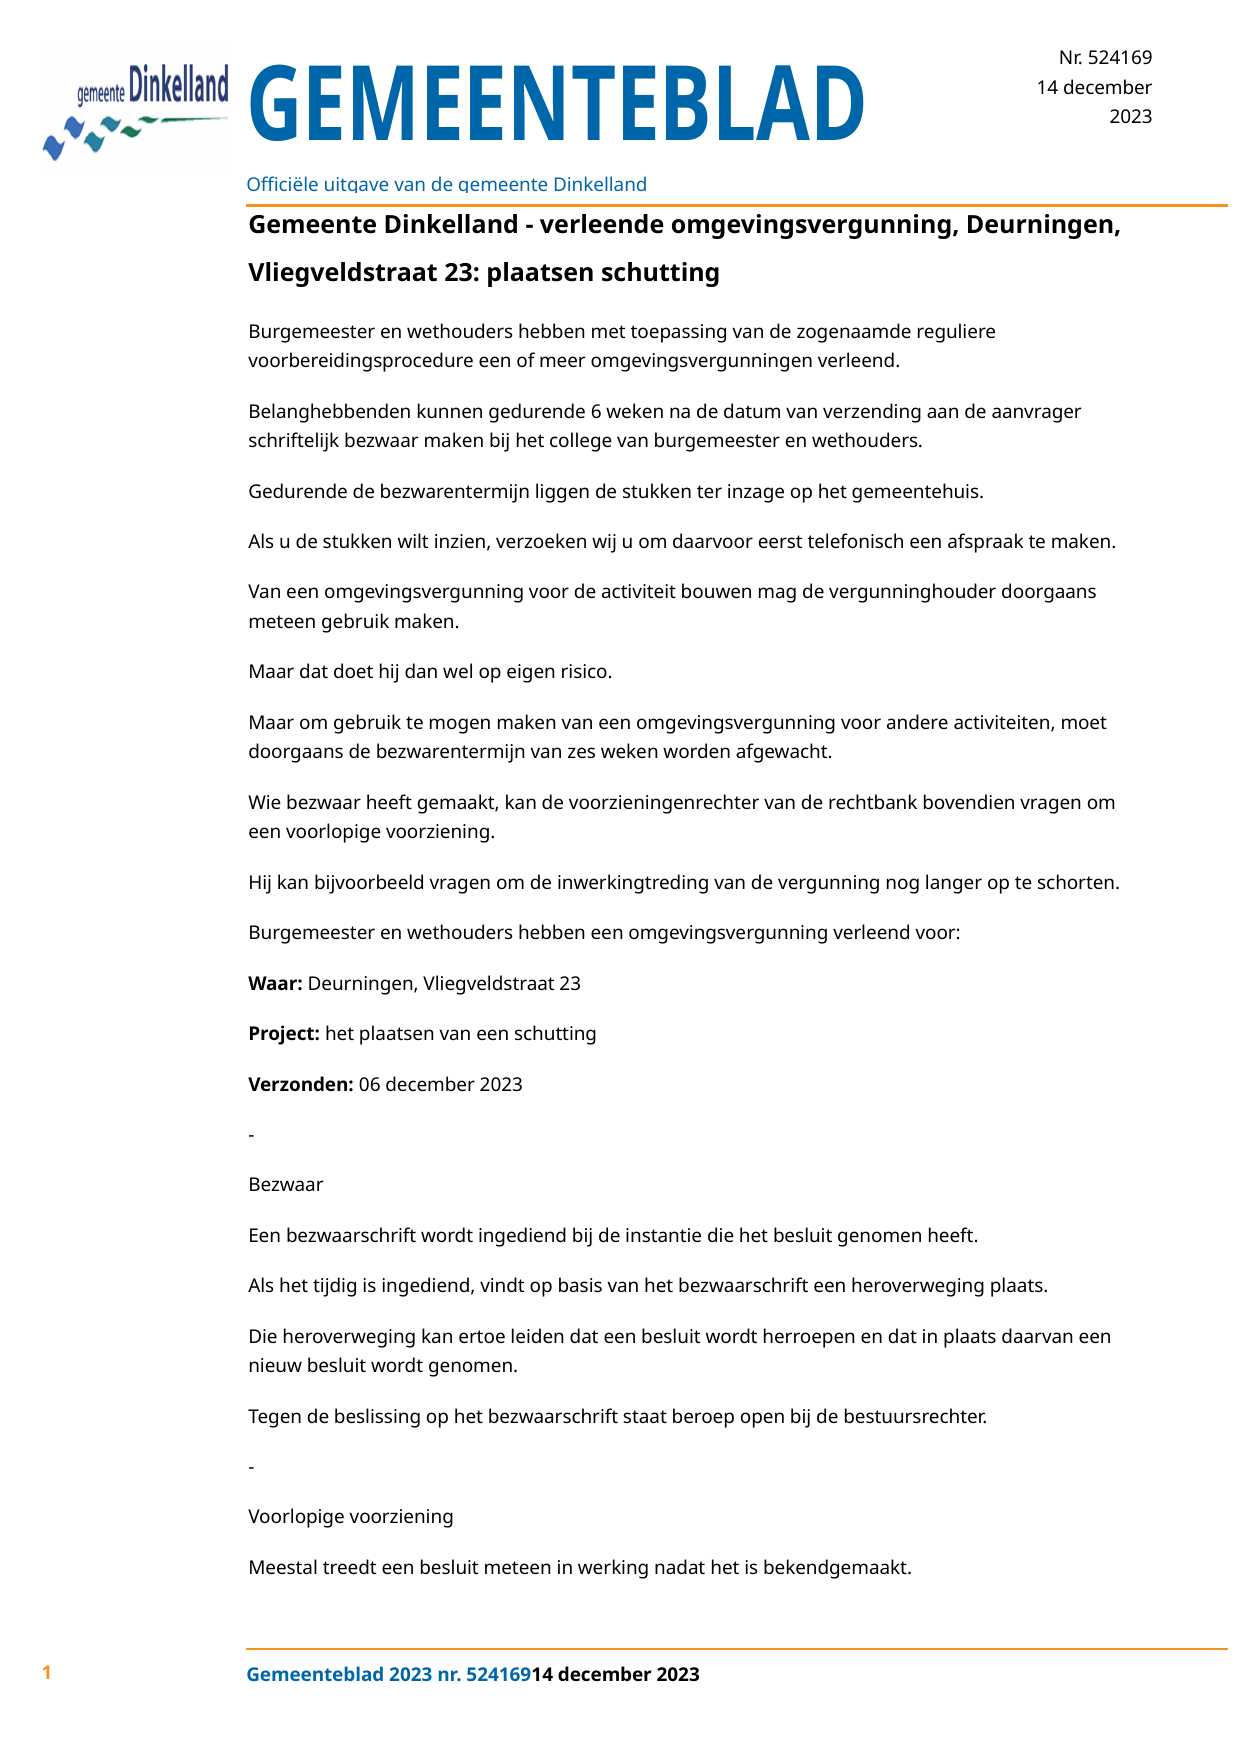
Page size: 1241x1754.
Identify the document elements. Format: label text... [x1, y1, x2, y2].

text Waar: Deurningen, Vliegveldstraat 23 [248, 970, 1152, 996]
text Maar dat doet hij dan wel op eigen risico. [248, 659, 1152, 684]
text Belanghebbenden kunnen gedurende 6 weken na de datum van verzending aan de aanvrager schriftelijk bezwaar maken bij het college van burgemeester en wethouders. [248, 398, 1152, 453]
picture [41, 47, 231, 172]
text Maar om gebruik te mogen maken van een omgevingsvergunning voor andere activiteiten, moet doorgaans de bezwarentermijn van zes weken worden afgewacht. [248, 709, 1152, 764]
text Van een omgevingsvergunning voor de activiteit bouwen mag de vergunninghouder doorgaans meteen gebruik maken. [248, 579, 1152, 634]
text Als het tijdig is ingediend, vindt op basis van het bezwaarschrift een heroverweging plaats. [248, 1272, 1152, 1298]
text Gemeente Dinkelland - verleende omgevingsvergunning, Deurningen, Vliegveldstraat 23: plaatsen schutting [248, 207, 1152, 288]
text Als u de stukken wilt inzien, verzoeken wij u om daarvoor eerst telefonisch een afspraak te maken. [248, 528, 1152, 554]
text Tegen de beslissing op het bezwaarschrift staat beroep open bij de bestuursrechter. [248, 1403, 1152, 1429]
text - [248, 1121, 1152, 1147]
text Gedurende de bezwarentermijn liggen de stukken ter inzage op het gemeentehuis. [248, 478, 1152, 504]
text Die heroverweging kan ertoe leiden dat een besluit wordt herroepen en dat in plaats daarvan een nieuw besluit wordt genomen. [248, 1323, 1152, 1378]
text Burgemeester en wethouders hebben een omgevingsvergunning verleend voor: [248, 919, 1152, 945]
text Een bezwaarschrift wordt ingediend bij de instantie die het besluit genomen heeft. [248, 1222, 1152, 1248]
text Verzonden: 06 december 2023 [248, 1071, 1152, 1097]
text Wie bezwaar heeft gemaakt, kan de voorzieningenrechter van de rechtbank bovendien vragen om een voorlopige voorziening. [248, 789, 1152, 844]
text Burgemeester en wethouders hebben met toepassing van de zogenaamde reguliere voorbereidingsprocedure een of meer omgevingsvergunningen verleend. [248, 318, 1152, 373]
text - [248, 1453, 1152, 1479]
text Meestal treedt een besluit meteen in werking nadat het is bekendgemaakt. [248, 1554, 1152, 1580]
text Hij kan bijvoorbeeld vragen om de inwerkingtreding van de vergunning nog langer op te schorten. [248, 869, 1152, 895]
text Bezwaar [248, 1172, 1152, 1197]
text Voorlopige voorziening [248, 1504, 1152, 1529]
text Project: het plaatsen van een schutting [248, 1020, 1152, 1046]
